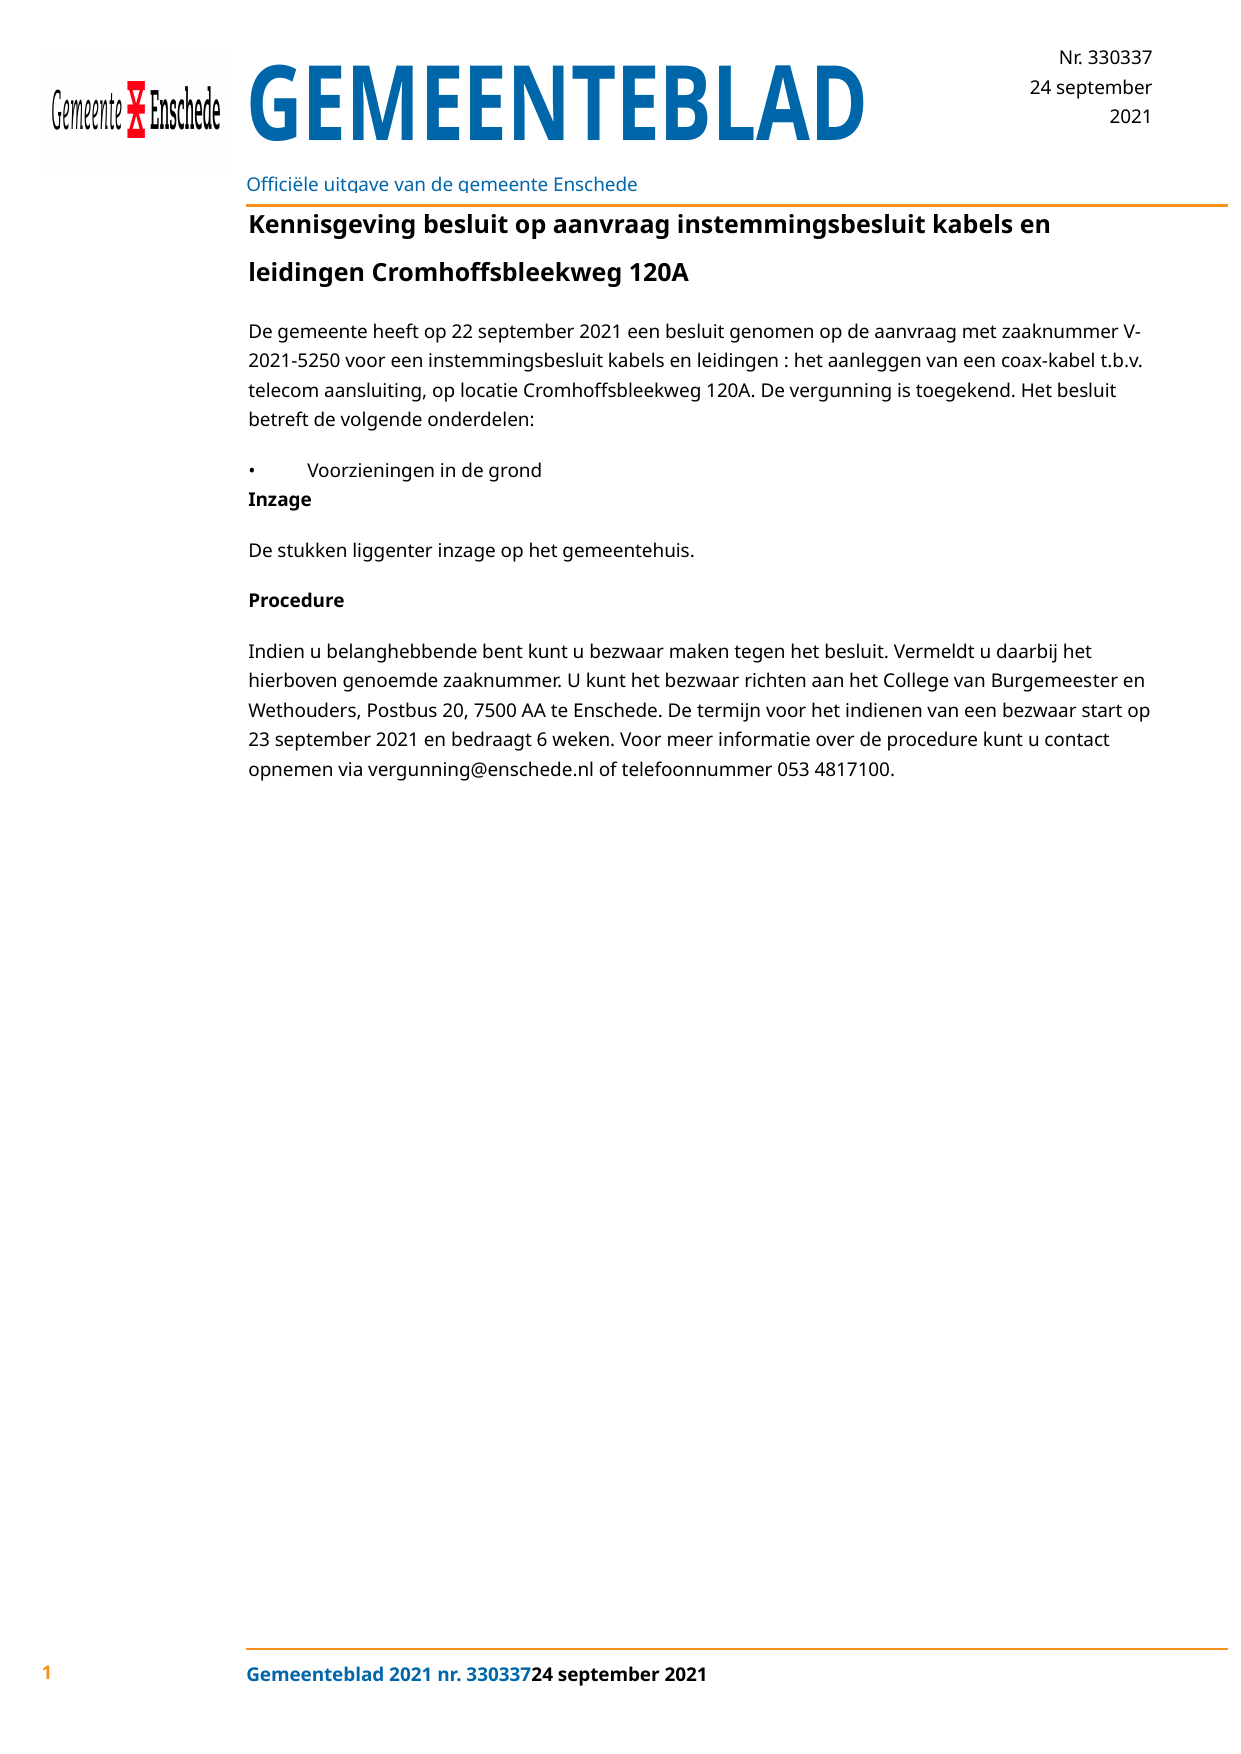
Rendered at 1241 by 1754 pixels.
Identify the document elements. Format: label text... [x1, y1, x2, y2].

text Indien u belanghebbende bent kunt u bezwaar maken tegen het besluit. Vermeldt u daarbij het hierboven genoemde zaaknummer. U kunt het bezwaar richten aan het College van Burgemees­ter en Wethouders, Postbus 20, 7500 AA te Enschede. De termijn voor het indienen van een bezwaar start op 23 september 2021 en bedraagt 6 weken. Voor meer informatie over de procedure kunt u contact opnemen via vergunning@enschede.nl of telefoonnummer 053 4817100. [248, 638, 1152, 782]
list Voorzieningen in de grond [248, 457, 1152, 483]
picture [41, 47, 231, 172]
text De gemeente heeft op 22 september 2021 een besluit genomen op de aanvraag met zaaknummer V-2021-5250 voor een instemmingsbesluit kabels en leidingen : het aanleggen van een coax-kabel t.b.v. telecom aansluiting, op locatie Cromhoffsbleekweg 120A. De vergunning is toegekend. Het besluit betreft de volgende onderdelen: [248, 318, 1152, 432]
text Inzage [248, 487, 1152, 512]
text Procedure [248, 587, 1152, 613]
text De stukken liggenter inzage op het gemeentehuis. [248, 537, 1152, 563]
text Kennisgeving besluit op aanvraag instemmingsbesluit kabels en leidingen Cromhoffsbleekweg 120A [248, 207, 1152, 288]
